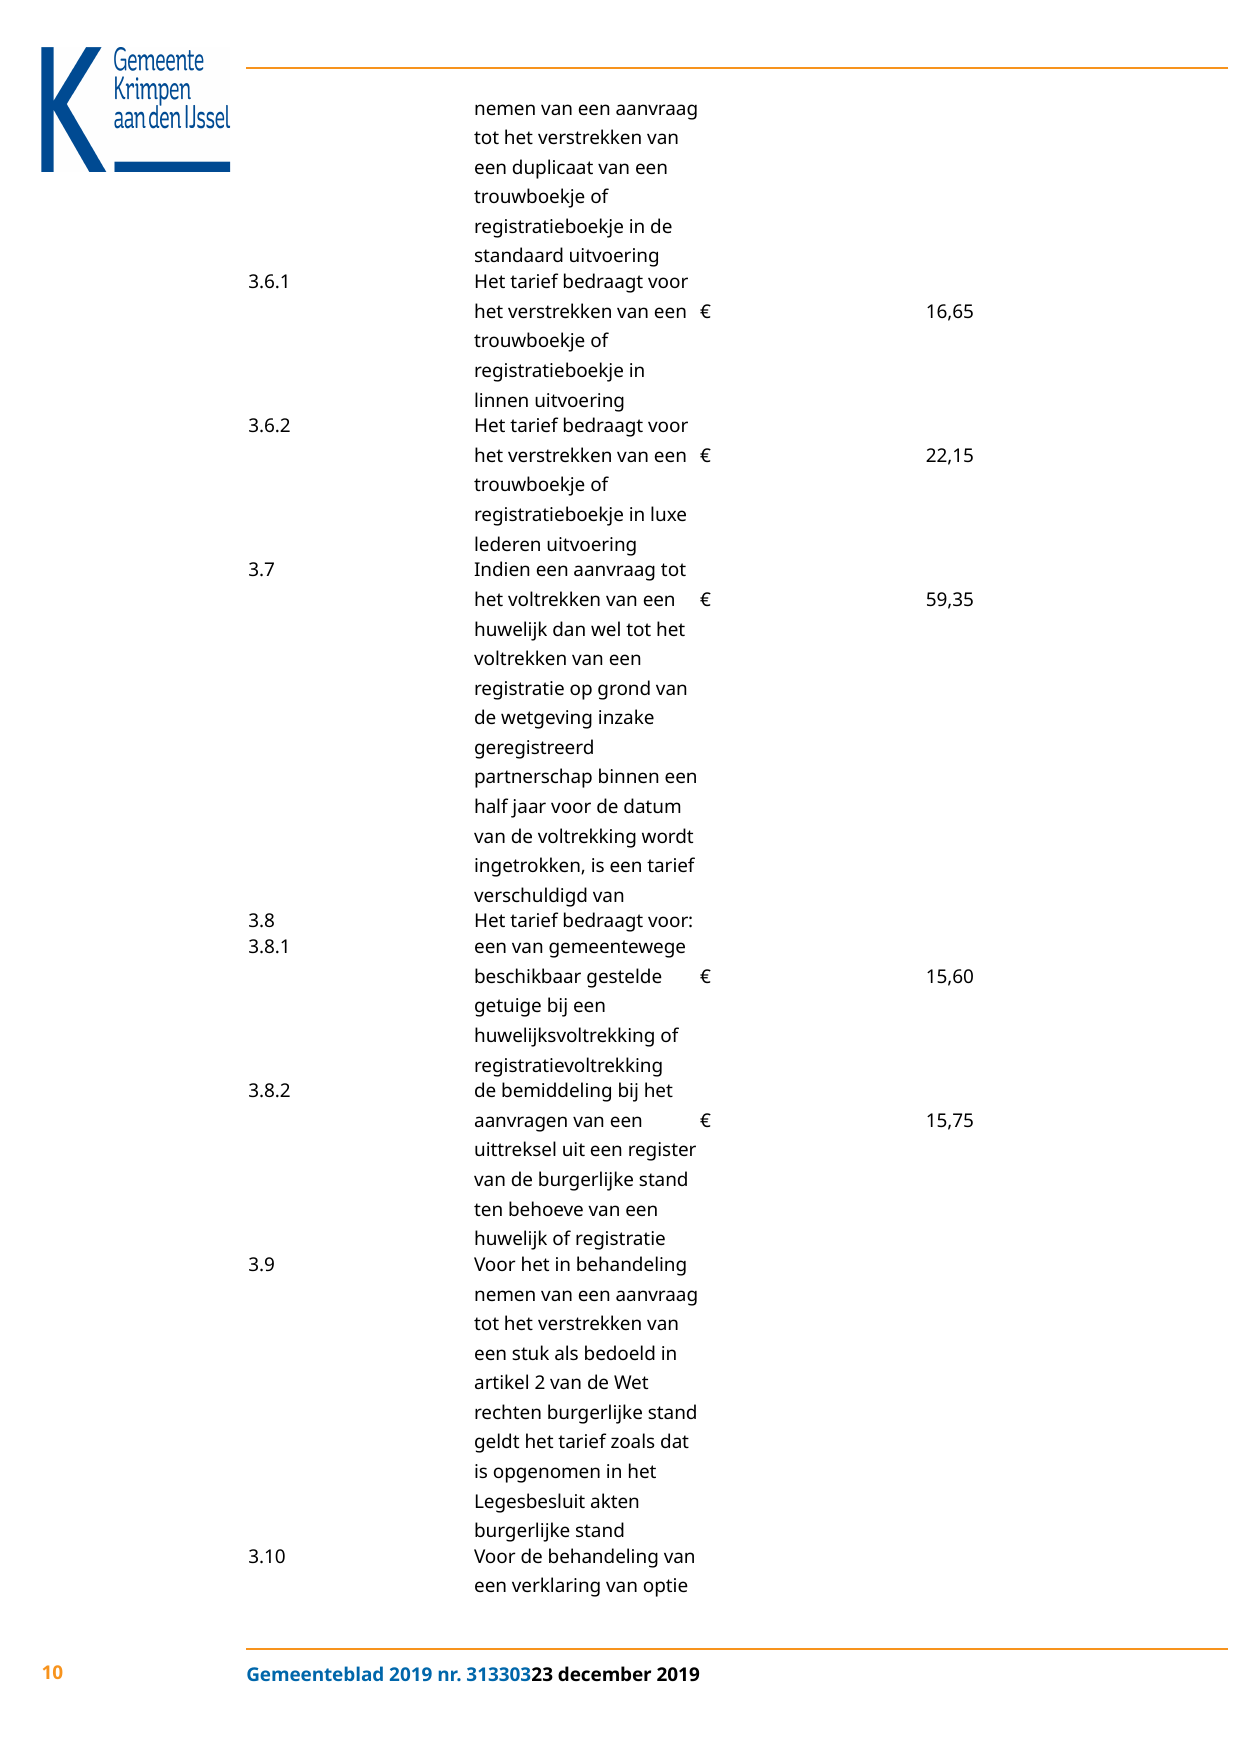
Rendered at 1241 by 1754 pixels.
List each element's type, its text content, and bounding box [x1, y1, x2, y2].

table_cell 3.9 [248, 1251, 474, 1543]
table_cell 3.8.1 [248, 934, 474, 1077]
table_cell [248, 95, 474, 268]
table_cell [926, 95, 1152, 268]
table_cell 3.8 [248, 908, 474, 933]
table_cell 22,15 [926, 413, 1152, 557]
table_cell Het tarief bedraagt voor het verstrekken van een trouwboekje of registratieboekje in luxe lederen uitvoering [474, 413, 700, 557]
table_cell Indien een aanvraag tot het voltrekken van een huwelijk dan wel tot het voltrekken van een registratie op grond van de wetgeving inzake geregistreerd partnerschap binnen een half jaar voor de datum van de voltrekking wordt ingetrokken, is een tarief verschuldigd van [474, 557, 700, 908]
table_cell [926, 1543, 1152, 1598]
table_cell [926, 908, 1152, 933]
table_cell Voor de behandeling van een verklaring van optie [474, 1543, 700, 1598]
table_cell 15,60 [926, 934, 1152, 1077]
table_cell de bemiddeling bij het aanvragen van een uittreksel uit een register van de burgerlijke stand ten behoeve van een huwelijk of registratie [474, 1078, 700, 1251]
table_cell 59,35 [926, 557, 1152, 908]
table_cell nemen van een aanvraag tot het verstrekken van een duplicaat van een trouwboekje of registratieboekje in de standaard uitvoering [474, 95, 700, 268]
table_cell € [700, 269, 926, 412]
picture [41, 47, 231, 172]
table_cell 16,65 [926, 269, 1152, 412]
table_cell [700, 1543, 926, 1598]
table_cell een van gemeentewege beschikbaar gestelde getuige bij een huwelijksvoltrekking of registratievoltrekking [474, 934, 700, 1077]
table_cell 3.6.1 [248, 269, 474, 412]
table_cell 3.7 [248, 557, 474, 908]
table_cell [700, 1251, 926, 1543]
table_cell Het tarief bedraagt voor het verstrekken van een trouwboekje of registratieboekje in linnen uitvoering [474, 269, 700, 412]
table_cell Voor het in behandeling nemen van een aanvraag tot het verstrekken van een stuk als bedoeld in artikel 2 van de Wet rechten burgerlijke stand geldt het tarief zoals dat is opgenomen in het Legesbesluit akten burgerlijke stand [474, 1251, 700, 1543]
table_cell [700, 908, 926, 933]
table_cell € [700, 934, 926, 1077]
table_cell 3.8.2 [248, 1078, 474, 1251]
table_cell 15,75 [926, 1078, 1152, 1251]
table_cell 3.10 [248, 1543, 474, 1598]
table_cell Het tarief bedraagt voor: [474, 908, 700, 933]
table_cell € [700, 557, 926, 908]
table_cell [926, 1251, 1152, 1543]
table_cell € [700, 1078, 926, 1251]
table_cell [700, 95, 926, 268]
table_cell 3.6.2 [248, 413, 474, 557]
table_cell € [700, 413, 926, 557]
